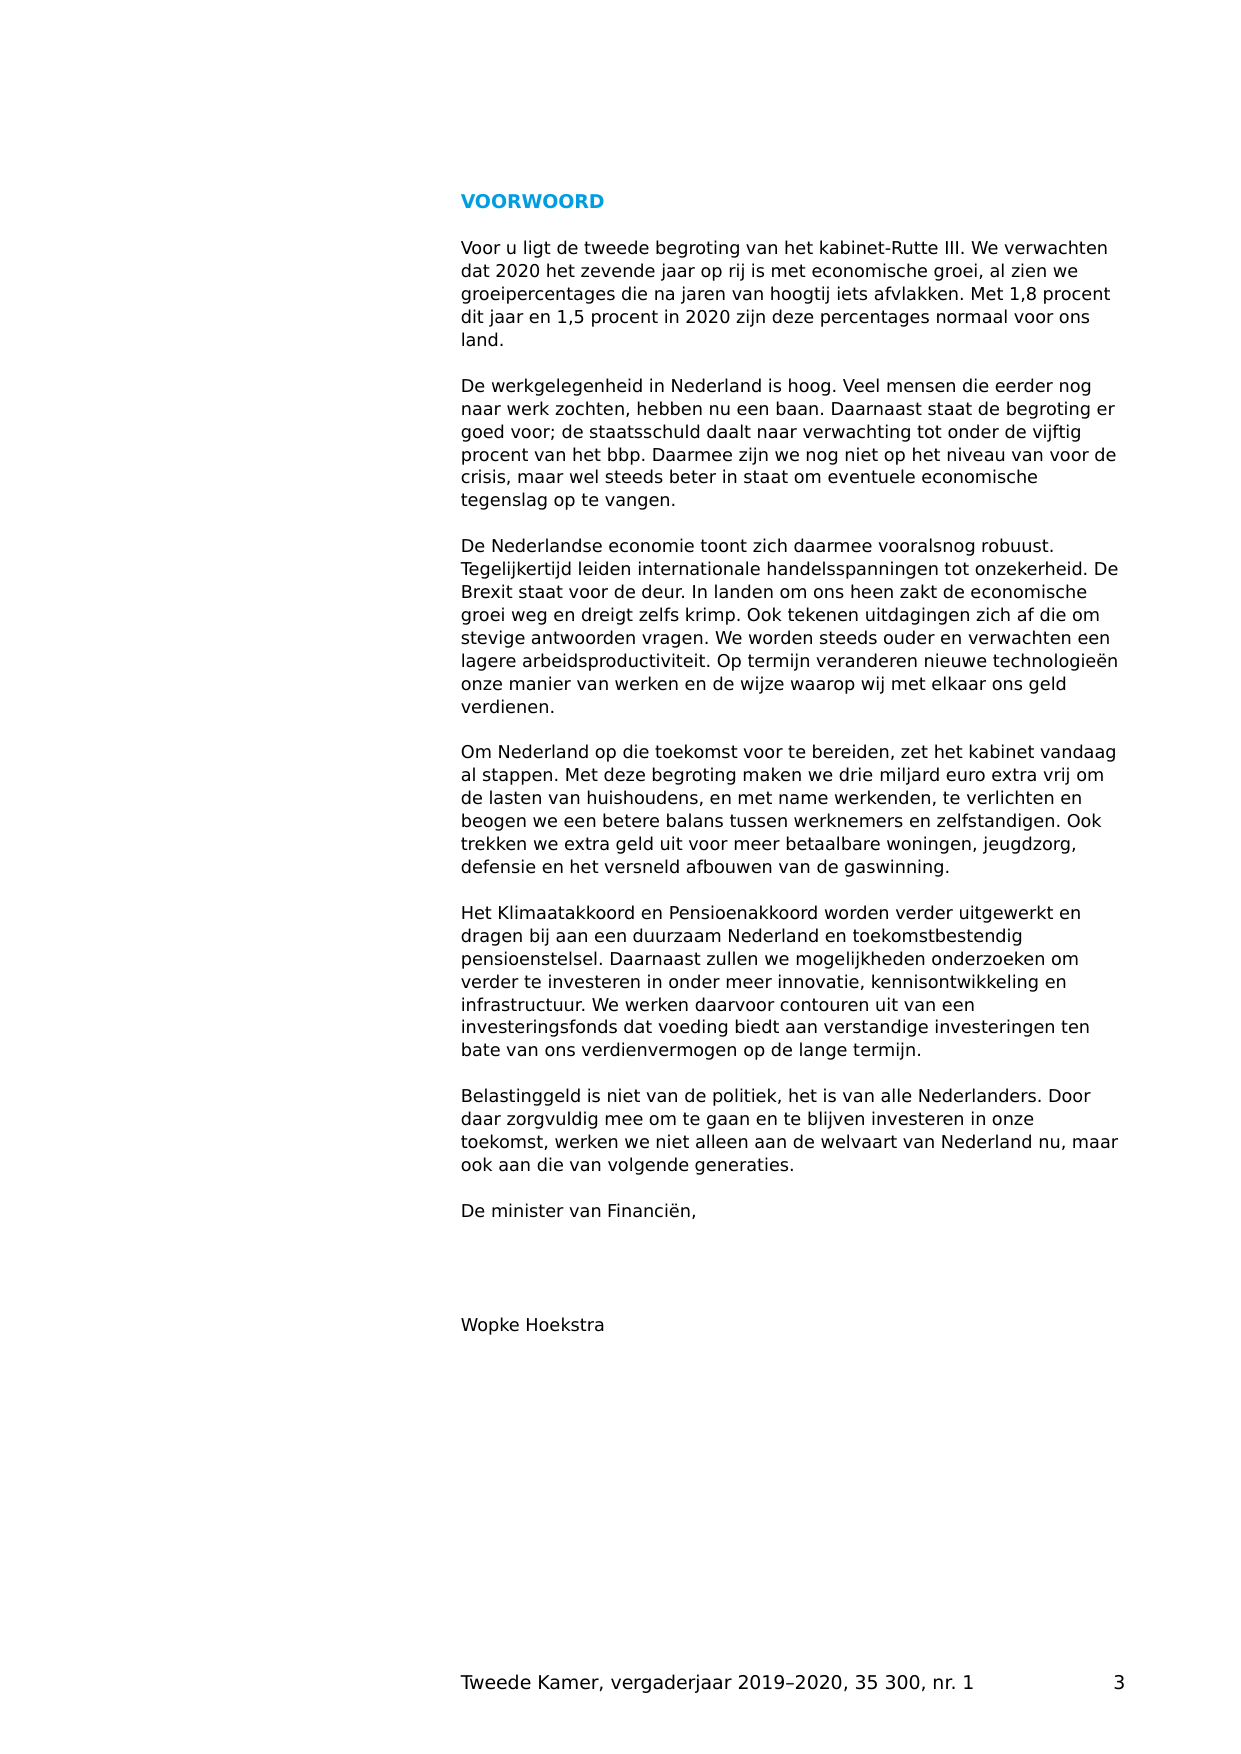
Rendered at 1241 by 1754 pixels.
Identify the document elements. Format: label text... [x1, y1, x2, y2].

text De werkgelegenheid in Nederland is hoog. Veel mensen die eerder nog naar werk zochten, hebben nu een baan. Daarnaast staat de begroting er goed voor; de staatsschuld daalt naar verwachting tot onder de vijftig procent van het bbp. Daarmee zijn we nog niet op het niveau van voor de crisis, maar wel steeds beter in staat om eventuele economische tegenslag op te vangen. [461, 374, 1125, 511]
text Om Nederland op die toekomst voor te bereiden, zet het kabinet vandaag al stappen. Met deze begroting maken we drie miljard euro extra vrij om de lasten van huishoudens, en met name werkenden, te verlichten en beogen we een betere balans tussen werknemers en zelfstandigen. Ook trekken we extra geld uit voor meer betaalbare woningen, jeugdzorg, defensie en het versneld afbouwen van de gaswinning. [461, 741, 1125, 878]
text Voor u ligt de tweede begroting van het kabinet-Rutte III. We verwachten dat 2020 het zevende jaar op rij is met economische groei, al zien we groeipercentages die na jaren van hoogtij iets afvlakken. Met 1,8 procent dit jaar en 1,5 procent in 2020 zijn deze percentages normaal voor ons land. [461, 236, 1125, 351]
text Het Klimaatakkoord en Pensioenakkoord worden verder uitgewerkt en dragen bij aan een duurzaam Nederland en toekomstbestendig pensioenstelsel. Daarnaast zullen we mogelijkheden onderzoeken om verder te investeren in onder meer innovatie, kennisontwikkeling en infrastructuur. We werken daarvoor contouren uit van een investeringsfonds dat voeding biedt aan verstandige investeringen ten bate van ons verdienvermogen op de lange termijn. [461, 901, 1125, 1061]
text Belastinggeld is niet van de politiek, het is van alle Nederlanders. Door daar zorgvuldig mee om te gaan en te blijven investeren in onze toekomst, werken we niet alleen aan de welvaart van Nederland nu, maar ook aan die van volgende generaties. [461, 1084, 1125, 1176]
text Wopke Hoekstra [461, 1245, 1125, 1336]
text De minister van Financiën, [461, 1199, 1125, 1222]
title Voorwoord [461, 191, 1125, 213]
text De Nederlandse economie toont zich daarmee vooralsnog robuust. Tegelijkertijd leiden internationale handelsspanningen tot onzekerheid. De Brexit staat voor de deur. In landen om ons heen zakt de economische groei weg en dreigt zelfs krimp. Ook tekenen uitdagingen zich af die om stevige antwoorden vragen. We worden steeds ouder en verwachten een lagere arbeidsproductiviteit. Op termijn veranderen nieuwe technologieën onze manier van werken en de wijze waarop wij met elkaar ons geld verdienen. [461, 534, 1125, 718]
